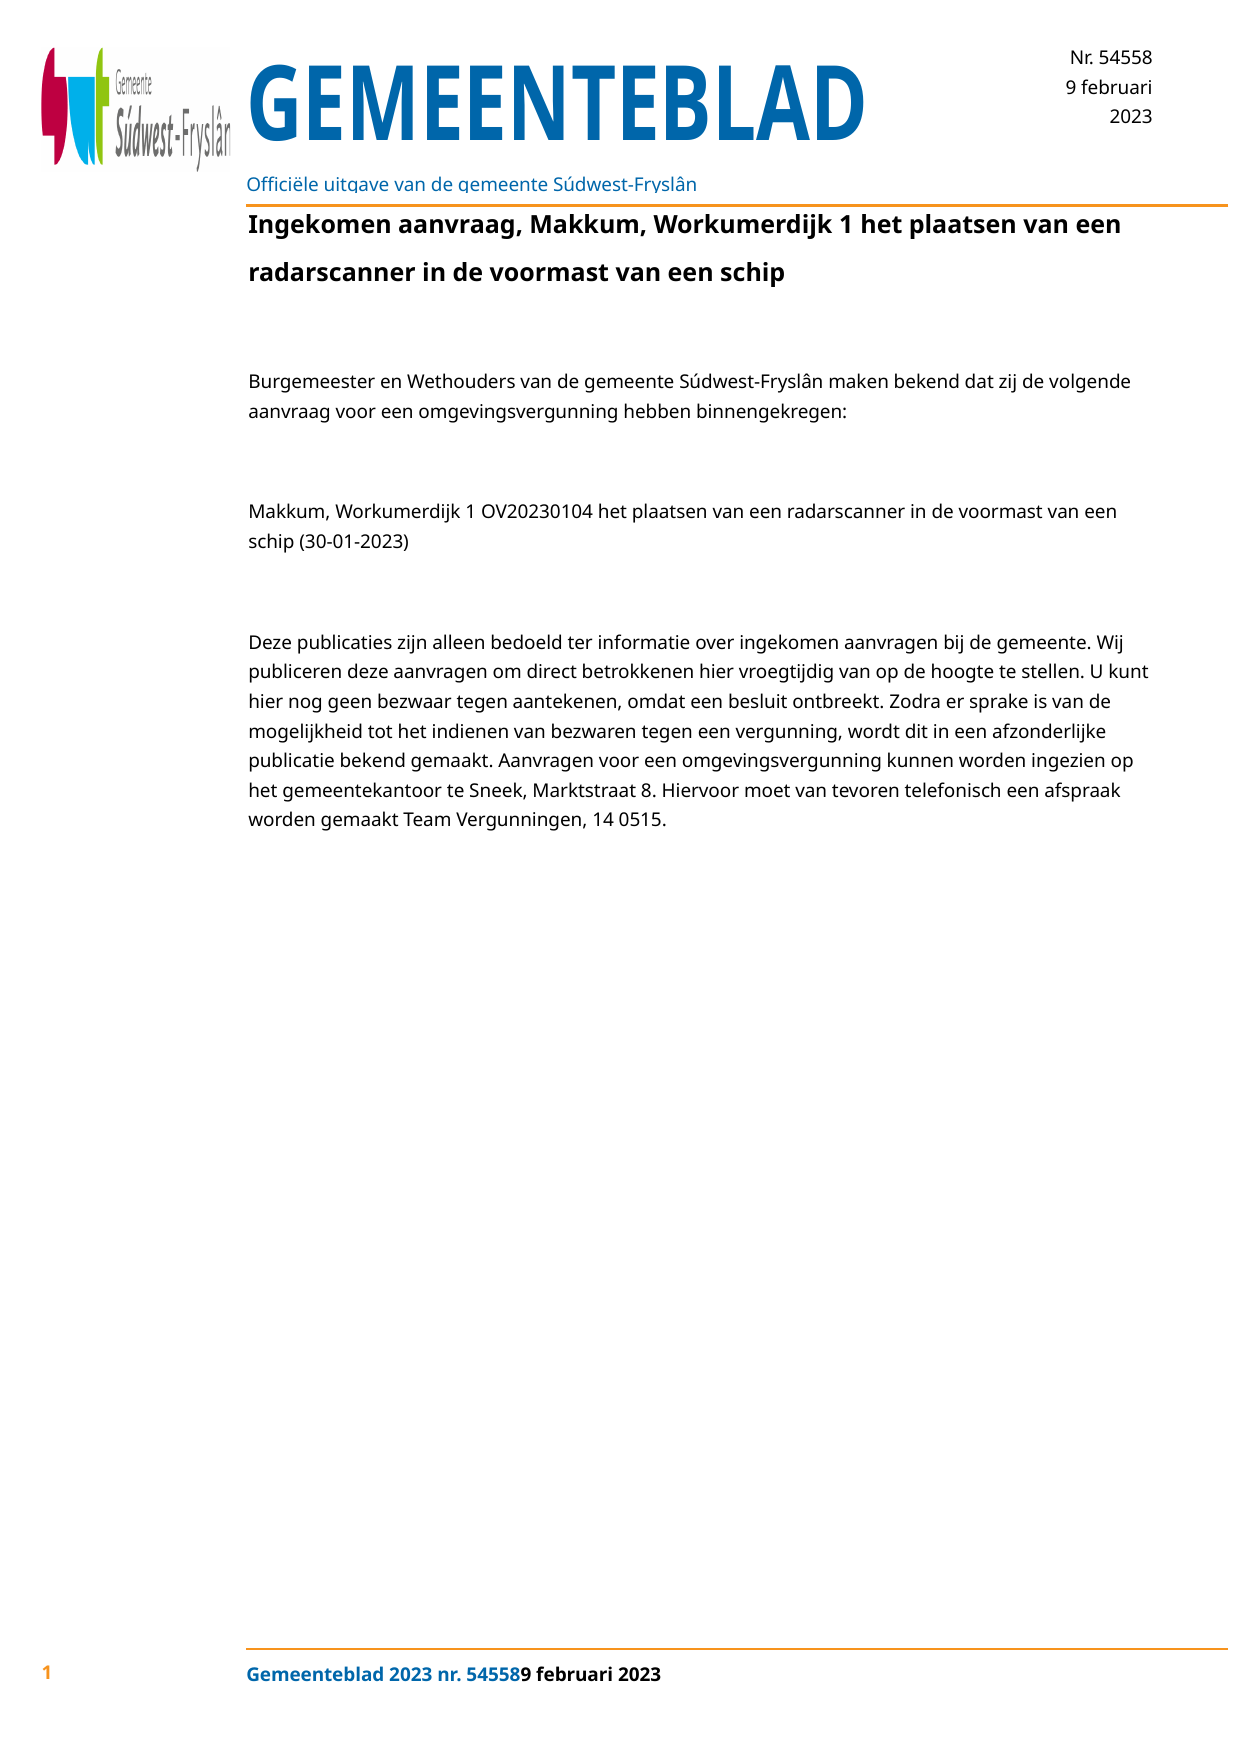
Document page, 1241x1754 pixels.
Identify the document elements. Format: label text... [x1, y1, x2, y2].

text Makkum, Workumerdijk 1 OV20230104 het plaatsen van een radarscanner in de voormast van een schip (30-01-2023) [248, 499, 1152, 554]
text Deze publicaties zijn alleen bedoeld ter informatie over ingekomen aanvragen bij de gemeente. Wij publiceren deze aanvragen om direct betrokkenen hier vroegtijdig van op de hoogte te stellen. U kunt hier nog geen bezwaar tegen aantekenen, omdat een besluit ontbreekt. Zodra er sprake is van de mogelijkheid tot het indienen van bezwaren tegen een vergunning, wordt dit in een afzonderlijke publicatie bekend gemaakt. Aanvragen voor een omgevingsvergunning kunnen worden ingezien op het gemeentekantoor te Sneek, Marktstraat 8. Hiervoor moet van tevoren telefonisch een afspraak worden gemaakt Team Vergunningen, 14 0515. [248, 629, 1152, 832]
text Ingekomen aanvraag, Makkum, Workumerdijk 1 het plaatsen van een radarscanner in de voormast van een schip [248, 207, 1152, 288]
picture [41, 47, 231, 172]
text Burgemeester en Wethouders van de gemeente Súdwest-Fryslân maken bekend dat zij de volgende aanvraag voor een omgevingsvergunning hebben binnengekregen: [248, 368, 1152, 424]
